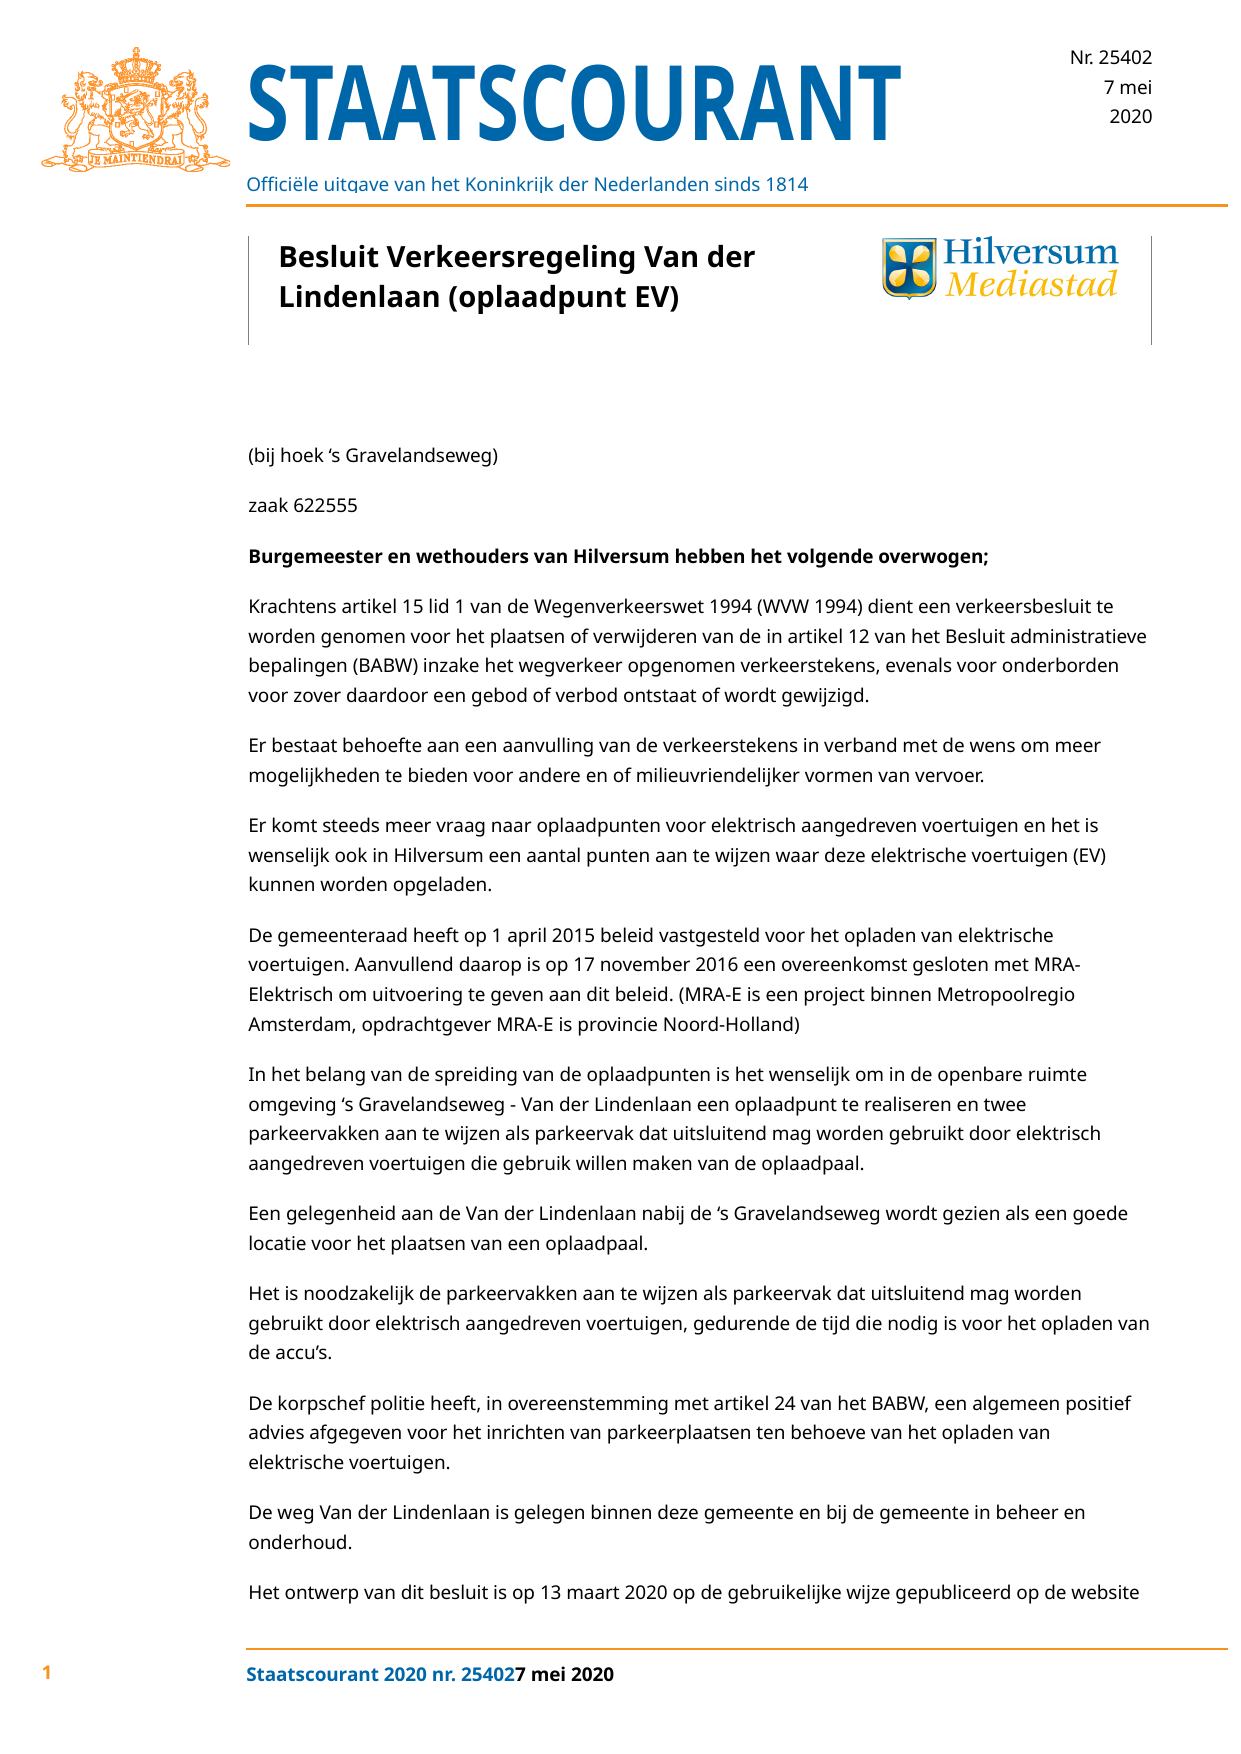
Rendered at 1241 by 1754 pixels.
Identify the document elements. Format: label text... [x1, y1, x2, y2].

text zaak 622555 [248, 492, 1152, 518]
text In het belang van de spreiding van de oplaadpunten is het wenselijk om in de openbare ruimte omgeving ‘s Gravelandseweg - Van der Lindenlaan een oplaadpunt te realiseren en twee parkeervakken aan te wijzen als parkeervak dat uitsluitend mag worden gebruikt door elektrisch aangedreven voertuigen die gebruik willen maken van de oplaadpaal. [248, 1061, 1152, 1176]
text Krachtens artikel 15 lid 1 van de Wegenverkeerswet 1994 (WVW 1994) dient een verkeersbesluit te worden genomen voor het plaatsen of verwijderen van de in artikel 12 van het Besluit administratieve bepalingen (BABW) inzake het wegverkeer opgenomen verkeerstekens, evenals voor onderborden voor zover daardoor een gebod of verbod ontstaat of wordt gewijzigd. [248, 593, 1152, 708]
table_header [850, 236, 882, 299]
text De korpschef politie heeft, in overeenstemming met artikel 24 van het BABW, een algemeen positief advies afgegeven voor het inrichten van parkeerplaatsen ten behoeve van het opladen van elektrische voertuigen. [248, 1390, 1152, 1475]
text (bij hoek ‘s Gravelandseweg) [248, 442, 1152, 468]
text Er komt steeds meer vraag naar oplaadpunten voor elektrisch aangedreven voertuigen en het is wenselijk ook in Hilversum een aantal punten aan te wijzen waar deze elektrische voertuigen (EV) kunnen worden opgeladen. [248, 812, 1152, 897]
text Het ontwerp van dit besluit is op 13 maart 2020 op de gebruikelijke wijze gepubliceerd op de website [248, 1579, 1152, 1605]
text Er bestaat behoefte aan een aanvulling van de verkeerstekens in verband met de wens om meer mogelijkheden te bieden voor andere en of milieuvriendelijker vormen van vervoer. [248, 732, 1152, 788]
text Burgemeester en wethouders van Hilversum hebben het volgende overwogen; [248, 543, 1152, 568]
text De gemeenteraad heeft op 1 april 2015 beleid vastgesteld voor het opladen van elektrische voertuigen. Aanvullend daarop is op 17 november 2016 een overeenkomst gesloten met MRA-Elektrisch om uitvoering te geven aan dit beleid. (MRA-E is een project binnen Metropoolregio Amsterdam, opdrachtgever MRA-E is provincie Noord-Holland) [248, 922, 1152, 1036]
text Het is noodzakelijk de parkeervakken aan te wijzen als parkeervak dat uitsluitend mag worden gebruikt door elektrisch aangedreven voertuigen, gedurende de tijd die nodig is voor het opladen van de accu’s. [248, 1280, 1152, 1365]
table_header Besluit Verkeersregeling Van der Lindenlaan (oplaadpunt EV) [249, 236, 850, 345]
table_header [850, 300, 1151, 345]
picture [41, 47, 231, 172]
text De weg Van der Lindenlaan is gelegen binnen deze gemeente en bij de gemeente in beheer en onderhoud. [248, 1499, 1152, 1555]
table_header [1119, 236, 1151, 299]
picture [882, 236, 1119, 300]
text Een gelegenheid aan de Van der Lindenlaan nabij de ‘s Gravelandseweg wordt gezien als een goede locatie voor het plaatsen van een oplaadpaal. [248, 1200, 1152, 1256]
